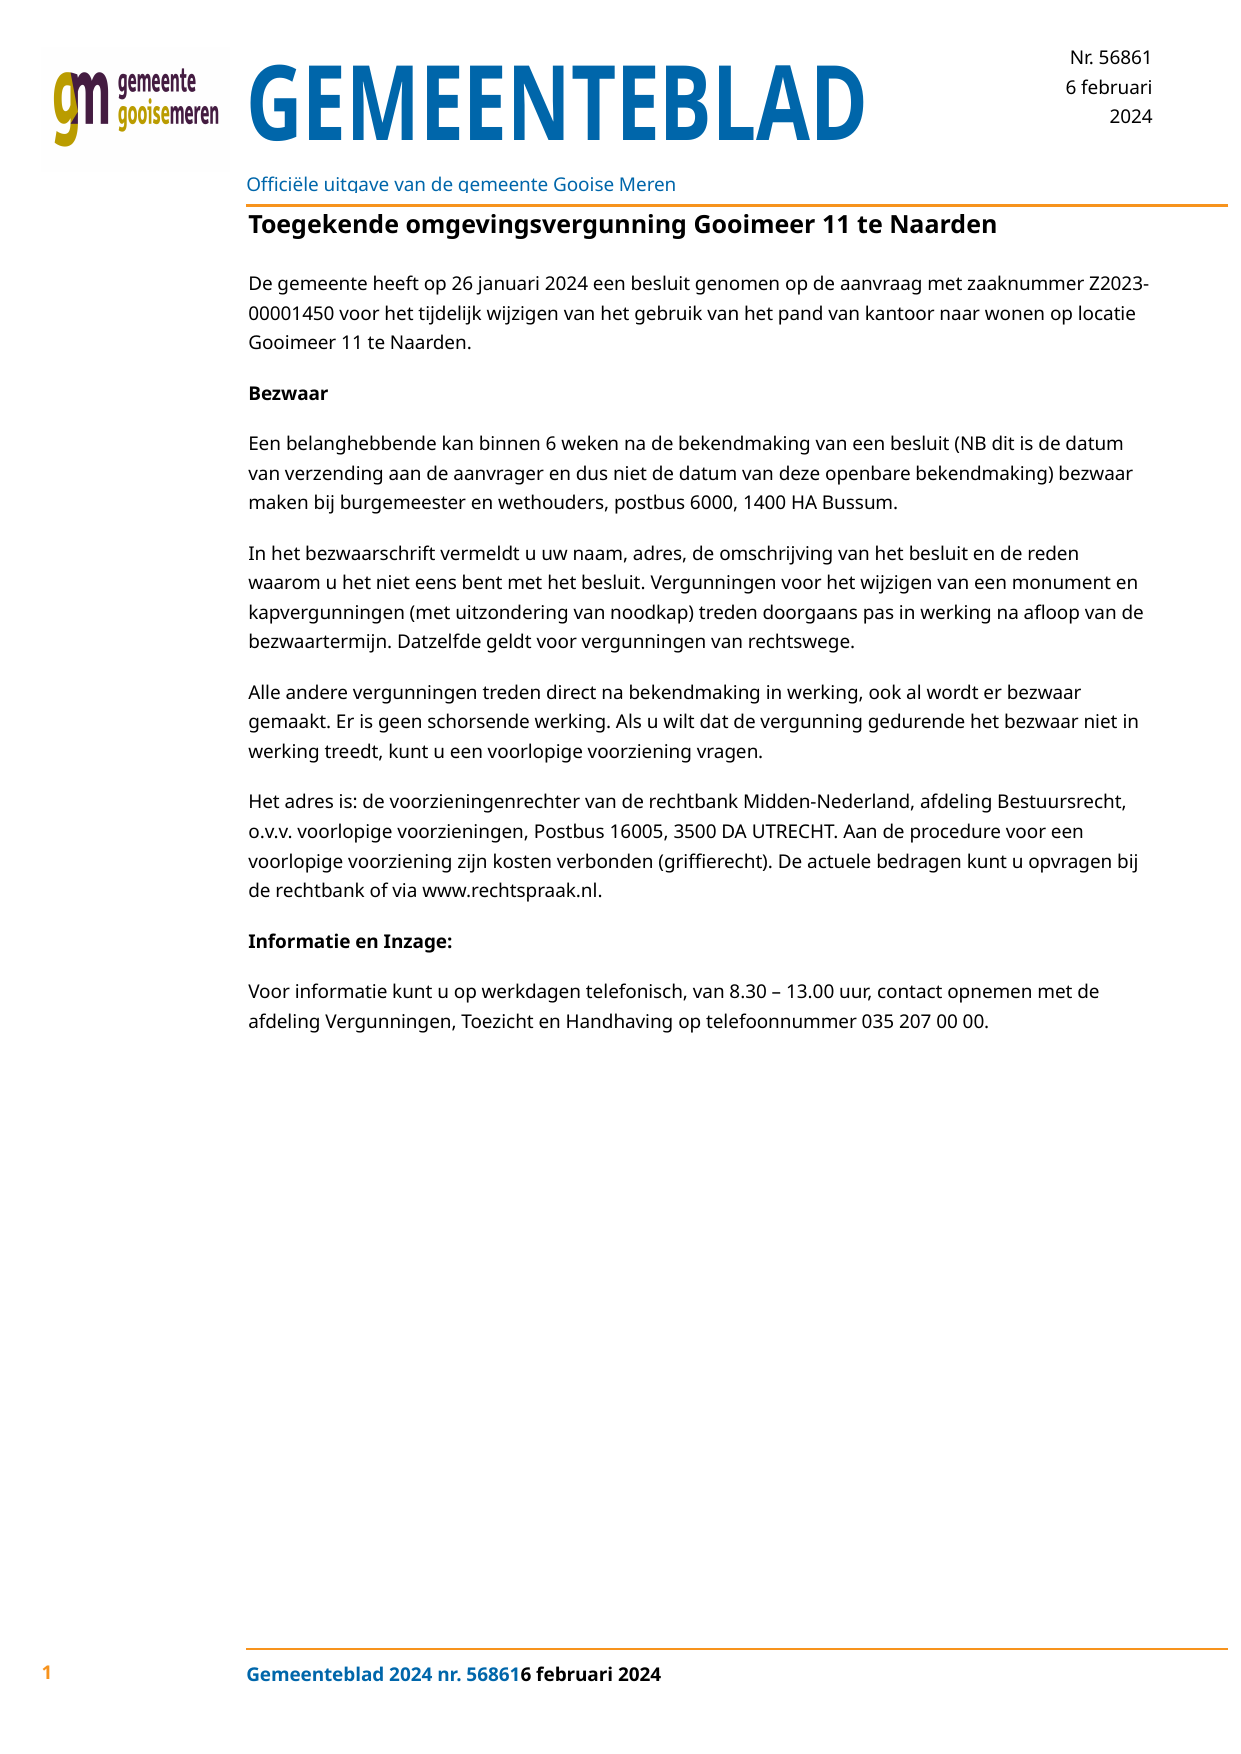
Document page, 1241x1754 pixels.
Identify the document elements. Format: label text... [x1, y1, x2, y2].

text Voor informatie kunt u op werkdagen telefonisch, van 8.30 – 13.00 uur, contact opnemen met de afdeling Vergunningen, Toezicht en Handhaving op telefoonnummer 035 207 00 00. [248, 978, 1152, 1033]
text Het adres is: de voorzieningenrechter van de rechtbank Midden-Nederland, afdeling Bestuursrecht, o.v.v. voorlopige voorzieningen, Postbus 16005, 3500 DA UTRECHT. Aan de procedure voor een voorlopige voorziening zijn kosten verbonden (griffierecht). De actuele bedragen kunt u opvragen bij de rechtbank of via www.rechtspraak.nl. [248, 789, 1152, 903]
text Toegekende omgevingsvergunning Gooimeer 11 te Naarden [248, 207, 1152, 241]
text De gemeente heeft op 26 januari 2024 een besluit genomen op de aanvraag met zaaknummer Z2023-00001450 voor het tijdelijk wijzigen van het gebruik van het pand van kantoor naar wonen op locatie Gooimeer 11 te Naarden. [248, 270, 1152, 355]
text Een belanghebbende kan binnen 6 weken na de bekendmaking van een besluit (NB dit is de datum van verzending aan de aanvrager en dus niet de datum van deze openbare bekendmaking) bezwaar maken bij burgemeester en wethouders, postbus 6000, 1400 HA Bussum. [248, 430, 1152, 515]
text Bezwaar [248, 380, 1152, 406]
text Alle andere vergunningen treden direct na bekendmaking in werking, ook al wordt er bezwaar gemaakt. Er is geen schorsende werking. Als u wilt dat de vergunning gedurende het bezwaar niet in werking treedt, kunt u een voorlopige voorziening vragen. [248, 679, 1152, 764]
text Informatie en Inzage: [248, 928, 1152, 953]
text In het bezwaarschrift vermeldt u uw naam, adres, de omschrijving van het besluit en de reden waarom u het niet eens bent met het besluit. Vergunningen voor het wijzigen van een monument en kapvergunningen (met uitzondering van noodkap) treden doorgaans pas in werking na afloop van de bezwaartermijn. Datzelfde geldt voor vergunningen van rechtswege. [248, 540, 1152, 654]
picture [41, 47, 231, 172]
